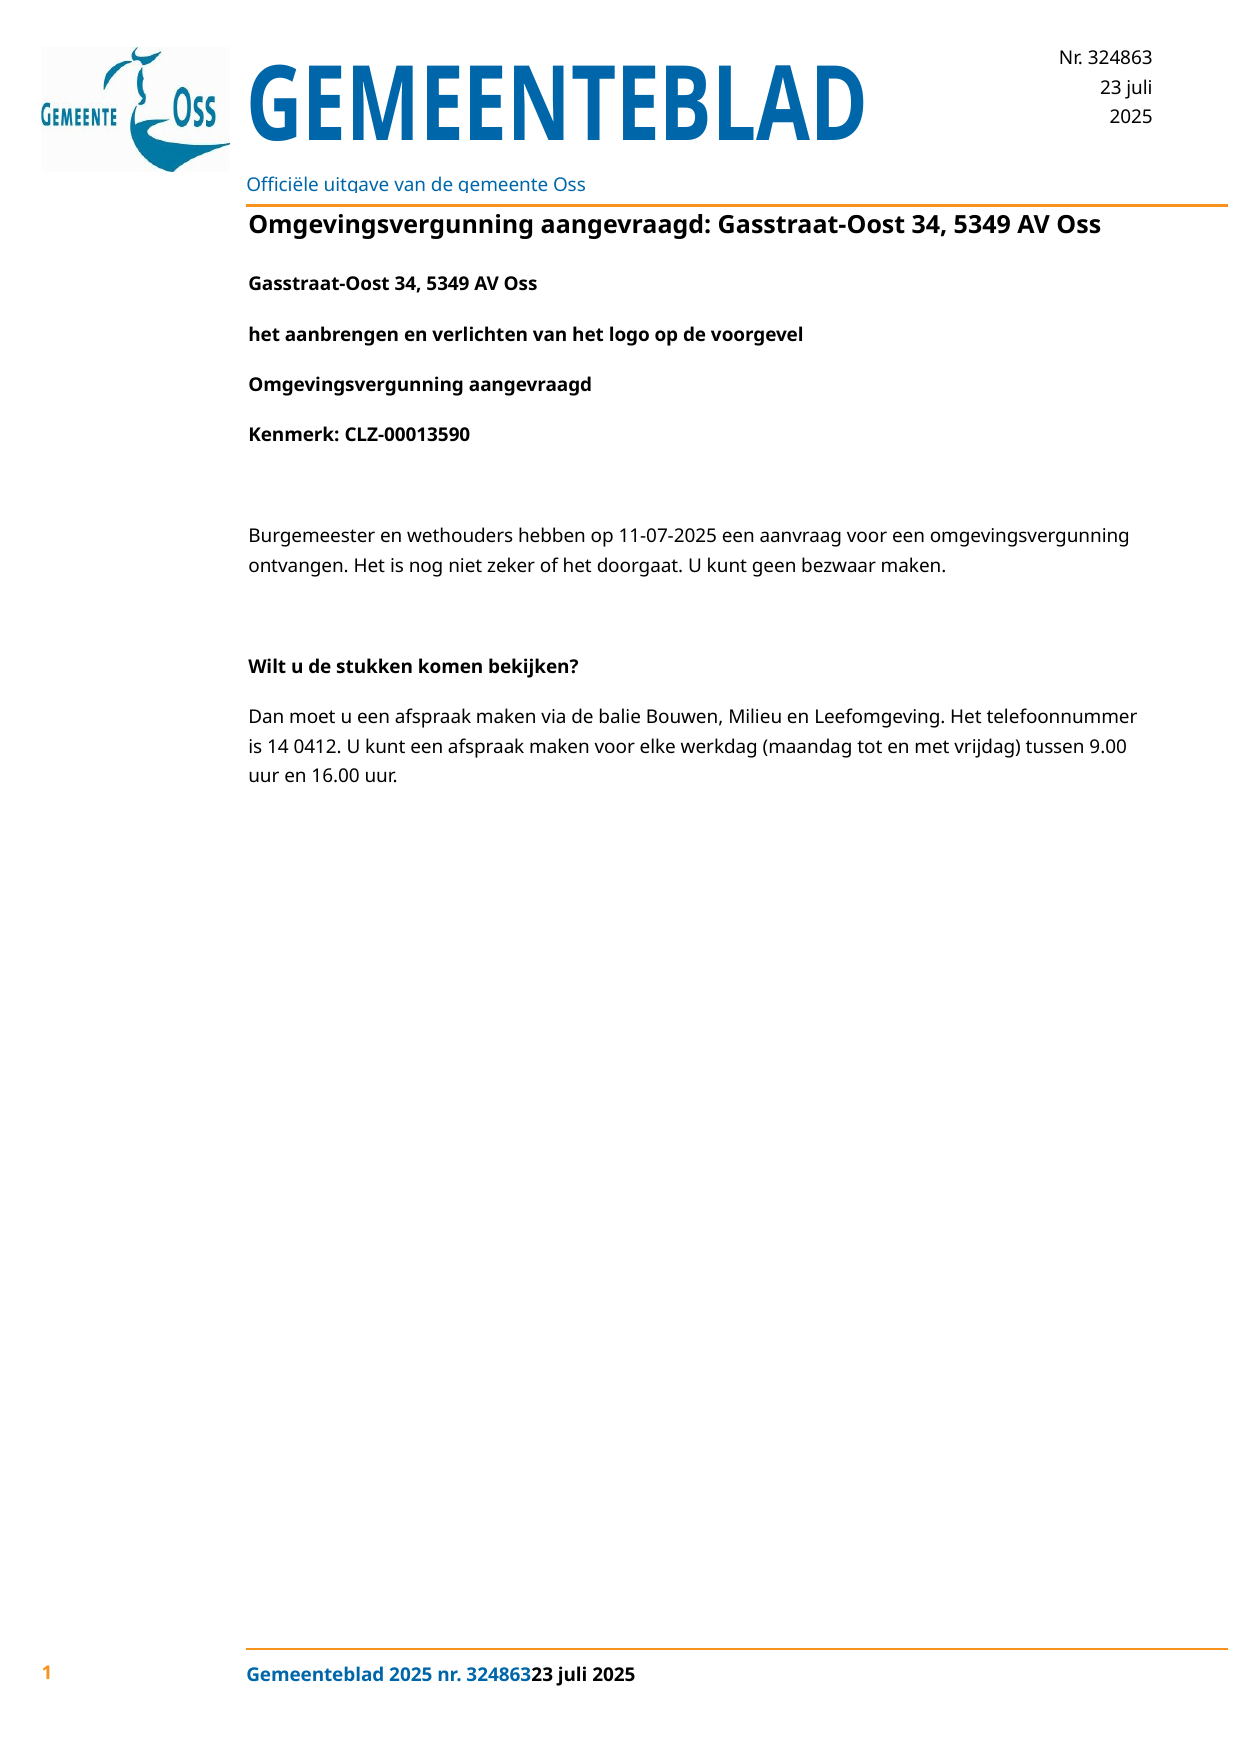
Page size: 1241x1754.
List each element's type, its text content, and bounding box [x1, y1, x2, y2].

text het aanbrengen en verlichten van het logo op de voorgevel [248, 321, 1152, 346]
text Burgemeester en wethouders hebben op 11-07-2025 een aanvraag voor een omgevingsvergunning ontvangen. Het is nog niet zeker of het doorgaat. U kunt geen bezwaar maken. [248, 522, 1152, 578]
text Omgevingsvergunning aangevraagd: Gasstraat-Oost 34, 5349 AV Oss [248, 207, 1152, 241]
text Wilt u de stukken komen bekijken? [248, 653, 1152, 678]
picture [41, 47, 231, 172]
text Gasstraat-Oost 34, 5349 AV Oss [248, 270, 1152, 296]
text Kenmerk: CLZ-00013590 [248, 422, 1152, 447]
text Omgevingsvergunning aangevraagd [248, 371, 1152, 397]
text Dan moet u een afspraak maken via de balie Bouwen, Milieu en Leefomgeving. Het telefoonnummer is 14 0412. U kunt een afspraak maken voor elke werkdag (maandag tot en met vrijdag) tussen 9.00 uur en 16.00 uur. [248, 703, 1152, 788]
